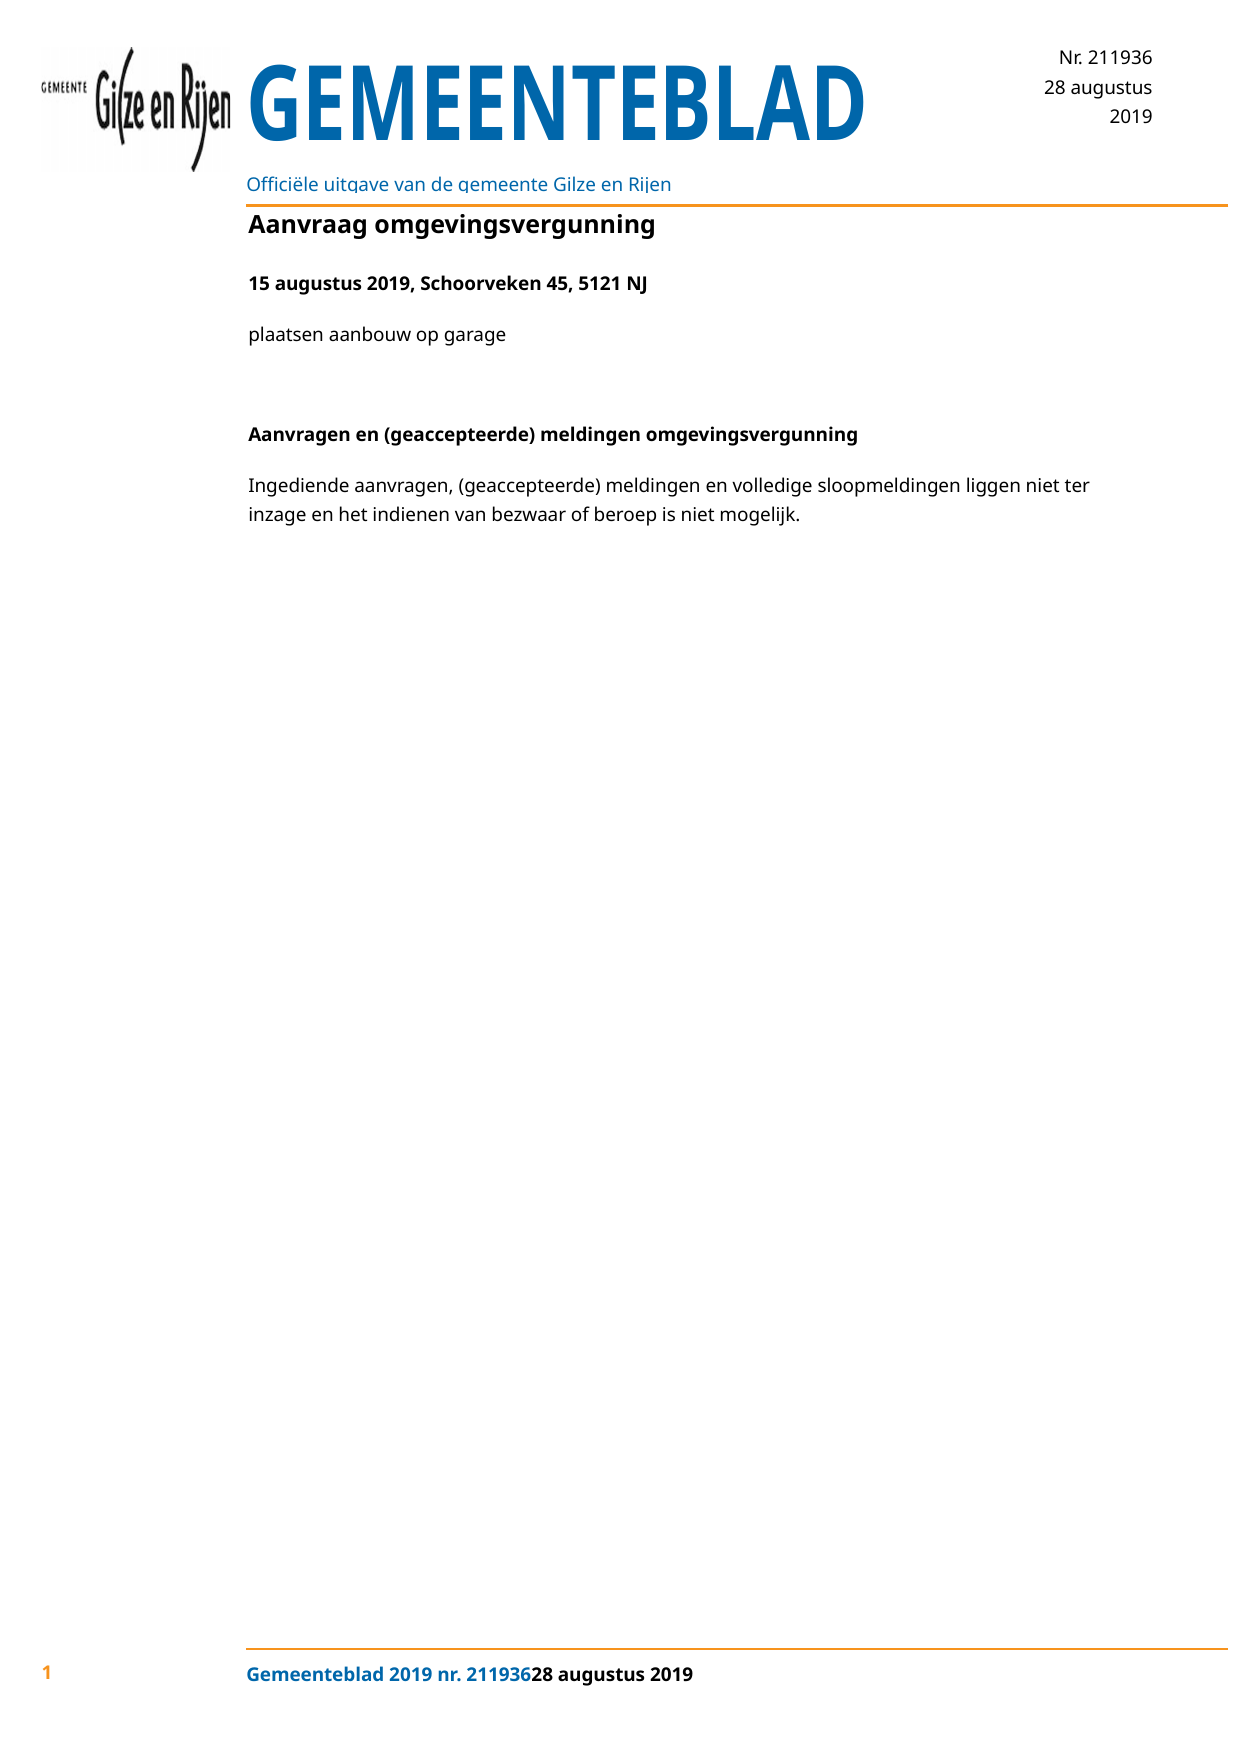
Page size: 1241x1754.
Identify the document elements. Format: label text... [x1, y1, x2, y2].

text Ingediende aanvragen, (geaccepteerde) meldingen en volledige sloopmeldingen liggen niet ter inzage en het indienen van bezwaar of beroep is niet mogelijk. [248, 472, 1152, 527]
text plaatsen aanbouw op garage [248, 321, 1152, 346]
text 15 augustus 2019, Schoorveken 45, 5121 NJ [248, 270, 1152, 296]
picture [41, 47, 231, 172]
text Aanvraag omgevingsvergunning [248, 207, 1152, 241]
text Aanvragen en (geaccepteerde) meldingen omgevingsvergunning [248, 422, 1152, 447]
